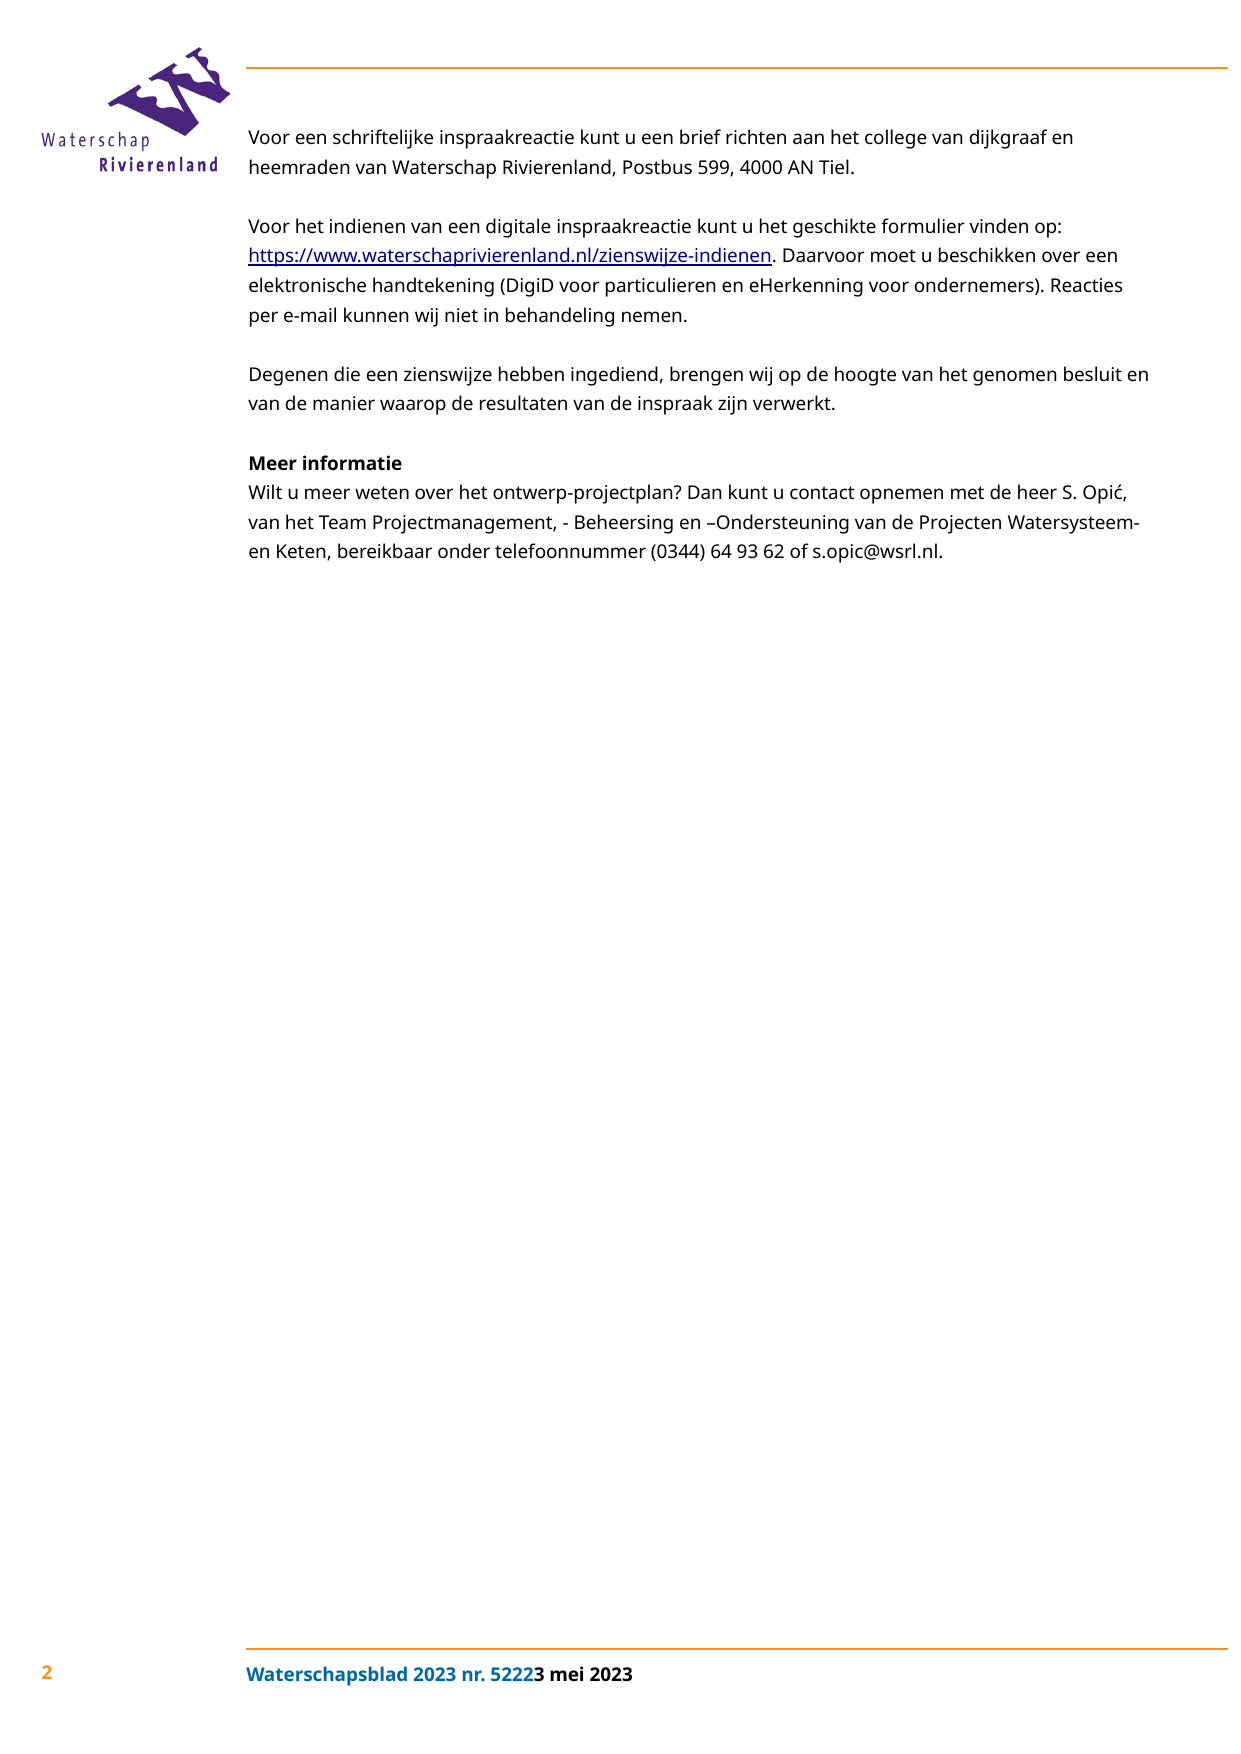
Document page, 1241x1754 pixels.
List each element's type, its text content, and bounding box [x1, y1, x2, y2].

picture [41, 47, 231, 172]
text Degenen die een zienswijze hebben ingediend, brengen wij op de hoogte van het genomen besluit en van de manier waarop de resultaten van de inspraak zijn verwerkt. [248, 361, 1152, 416]
text Wilt u meer weten over het ontwerp-projectplan? Dan kunt u contact opnemen met de heer S. Opić, van het Team Projectmanagement, - Beheersing en –Ondersteuning van de Projecten Watersysteem- en Keten, bereikbaar onder telefoonnummer (0344) 64 93 62 of s.opic@wsrl.nl. [248, 479, 1152, 564]
text Meer informatie [248, 450, 1152, 476]
text Voor een schriftelijke inspraakreactie kunt u een brief richten aan het college van dijkgraaf en heemraden van Waterschap Rivierenland, Postbus 599, 4000 AN Tiel. [248, 124, 1152, 180]
text Voor het indienen van een digitale inspraakreactie kunt u het geschikte formulier vinden op: https://www.waterschaprivierenland.nl/zienswijze-indienen. Daarvoor moet u beschikken over een elektronische handtekening (DigiD voor particulieren en eHerkenning voor ondernemers). Reacties per e-mail kunnen wij niet in behandeling nemen. [248, 213, 1152, 328]
